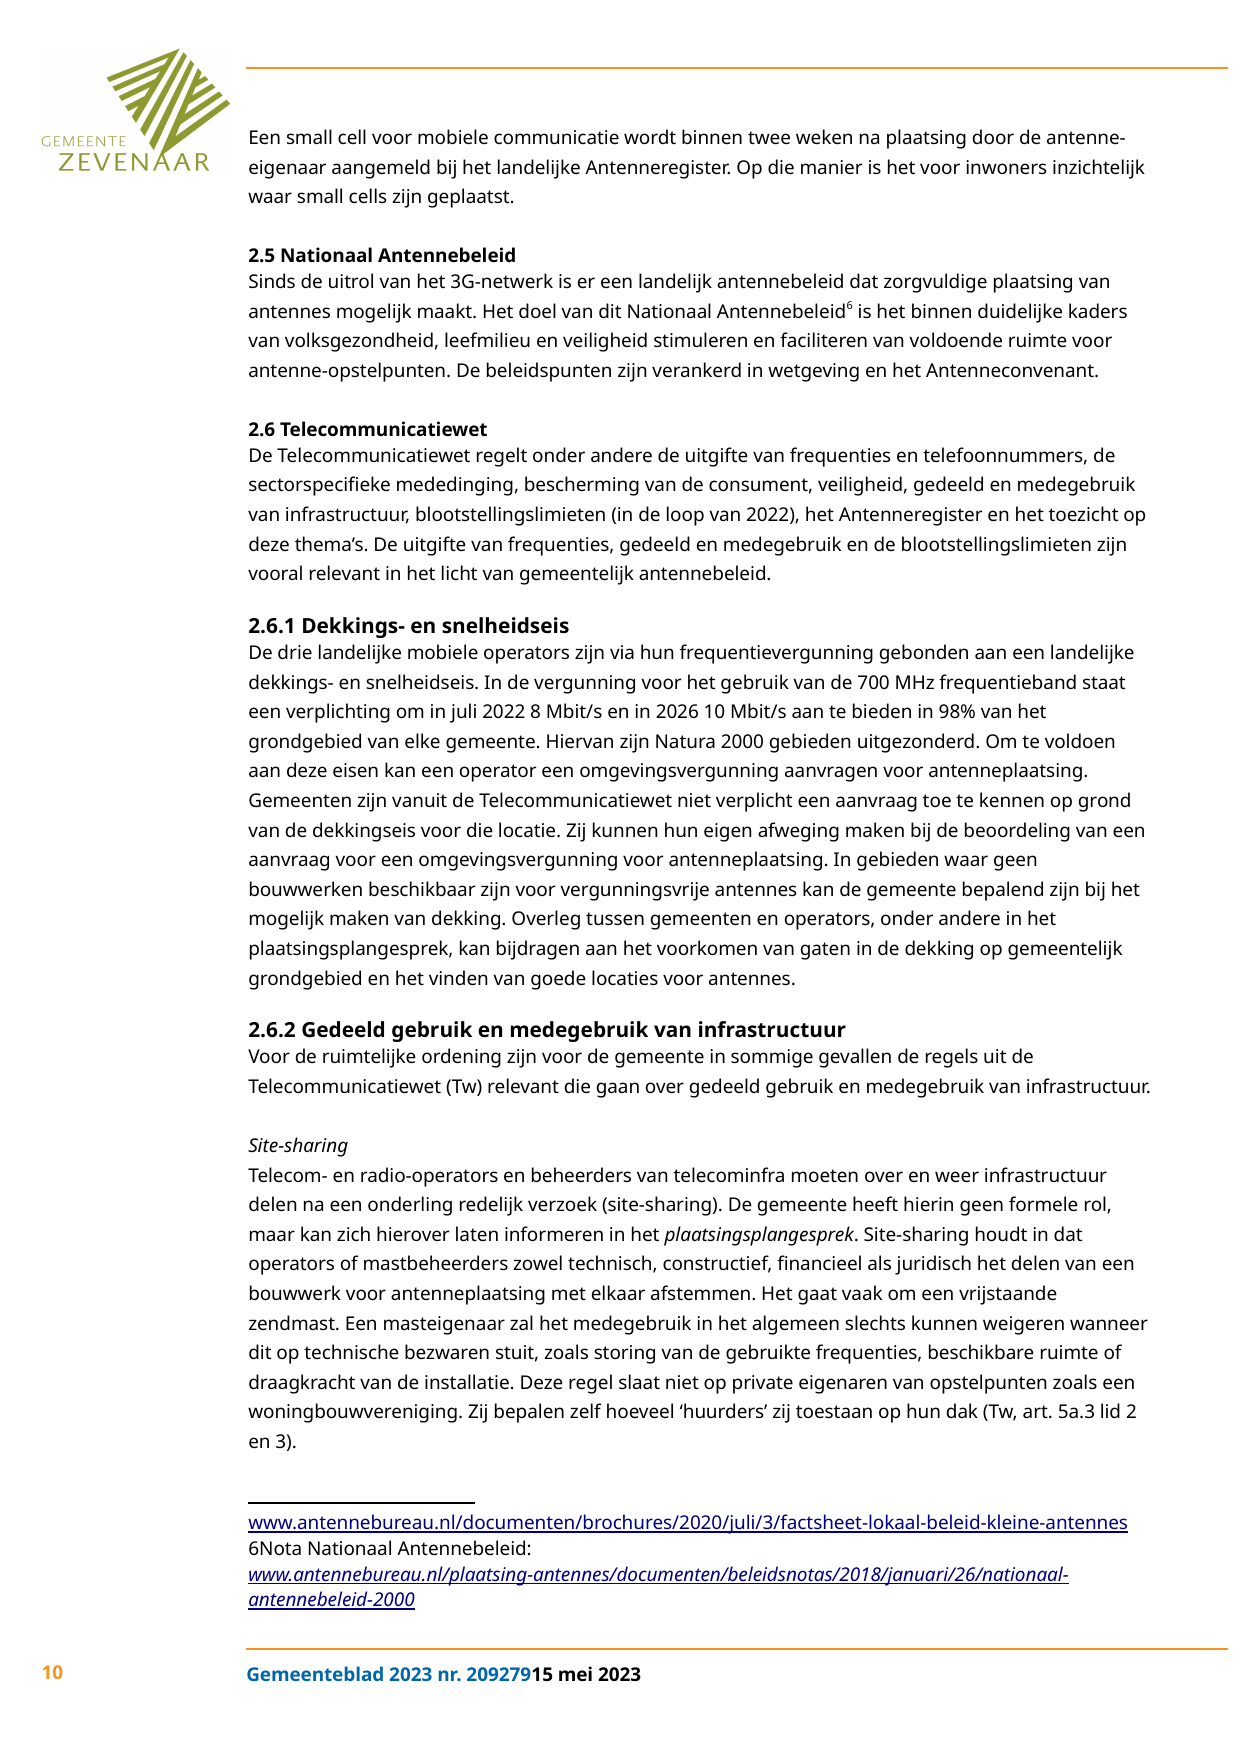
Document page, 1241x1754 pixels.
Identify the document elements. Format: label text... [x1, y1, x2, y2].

text Telecom- en radio-operators en beheerders van telecominfra moeten over en weer infrastructuur delen na een onderling redelijk verzoek (site-sharing). De gemeente heeft hierin geen formele rol, maar kan zich hierover laten informeren in het plaatsingsplangesprek. Site-sharing houdt in dat operators of mastbeheerders zowel technisch, constructief, financieel als juridisch het delen van een bouwwerk voor antenneplaatsing met elkaar afstemmen. Het gaat vaak om een vrijstaande zendmast. Een masteigenaar zal het medegebruik in het algemeen slechts kunnen weigeren wanneer dit op technische bezwaren stuit, zoals storing van de gebruikte frequenties, beschikbare ruimte of draagkracht van de installatie. Deze regel slaat niet op private eigenaren van opstelpunten zoals een woningbouwvereniging. Zij bepalen zelf hoeveel ‘huurders’ zij toestaan op hun dak (Tw, art. 5a.3 lid 2 en 3). [248, 1162, 1152, 1454]
text Voor de ruimtelijke ordening zijn voor de gemeente in sommige gevallen de regels uit de Telecommunicatiewet (Tw) relevant die gaan over gedeeld gebruik en medegebruik van infrastructuur. [248, 1043, 1152, 1099]
text Een small cell voor mobiele communicatie wordt binnen twee weken na plaatsing door de antenne-eigenaar aangemeld bij het landelijke Antenneregister. Op die manier is het voor inwoners inzichtelijk waar small cells zijn geplaatst. [248, 124, 1152, 209]
text De Telecommunicatiewet regelt onder andere de uitgifte van frequenties en telefoonnummers, de sectorspecifieke mededinging, bescherming van de consument, veiligheid, gedeeld en medegebruik van infrastructuur, blootstellingslimieten (in de loop van 2022), het Antenneregister en het toezicht op deze thema’s. De uitgifte van frequenties, gedeeld en medegebruik en de blootstellingslimieten zijn vooral relevant in het licht van gemeentelijk antennebeleid. [248, 442, 1152, 586]
text 2.6.1 Dekkings- en snelheidseis [248, 611, 1152, 639]
text 2.6 Telecommunicatiewet [248, 416, 1152, 442]
text De drie landelijke mobiele operators zijn via hun frequentievergunning gebonden aan een landelijke dekkings- en snelheidseis. In de vergunning voor het gebruik van de 700 MHz frequentieband staat een verplichting om in juli 2022 8 Mbit/s en in 2026 10 Mbit/s aan te bieden in 98% van het grondgebied van elke gemeente. Hiervan zijn Natura 2000 gebieden uitgezonderd. Om te voldoen aan deze eisen kan een operator een omgevingsvergunning aanvragen voor antenneplaatsing. Gemeenten zijn vanuit de Telecommunicatiewet niet verplicht een aanvraag toe te kennen op grond van de dekkingseis voor die locatie. Zij kunnen hun eigen afweging maken bij de beoordeling van een aanvraag voor een omgevingsvergunning voor antenneplaatsing. In gebieden waar geen bouwwerken beschikbaar zijn voor vergunningsvrije antennes kan de gemeente bepalend zijn bij het mogelijk maken van dekking. Overleg tussen gemeenten en operators, onder andere in het plaatsingsplangesprek, kan bijdragen aan het voorkomen van gaten in de dekking op gemeentelijk grondgebied en het vinden van goede locaties voor antennes. [248, 639, 1152, 990]
text 2.5 Nationaal Antennebeleid [248, 243, 1152, 268]
picture [41, 47, 231, 172]
text Sinds de uitrol van het 3G-netwerk is er een landelijk antennebeleid dat zorgvuldige plaatsing van antennes mogelijk maakt. Het doel van dit Nationaal Antennebeleid is het binnen duidelijke kaders van volksgezondheid, leefmilieu en veiligheid stimuleren en faciliteren van voldoende ruimte voor antenne-opstelpunten. De beleidspunten zijn verankerd in wetgeving en het Antenneconvenant. [248, 268, 1152, 383]
text 2.6.2 Gedeeld gebruik en medegebruik van infrastructuur [248, 1015, 1152, 1043]
text www.antennebureau.nl/documenten/brochures/2020/juli/3/factsheet-lokaal-beleid-kleine-antennes [248, 1509, 1152, 1535]
text Site-sharing [248, 1132, 1152, 1158]
text Nota Nationaal Antennebeleid: www.antennebureau.nl/plaatsing-antennes/documenten/beleidsnotas/2018/januari/26/nationaal-antennebeleid-2000 [248, 1535, 1152, 1612]
